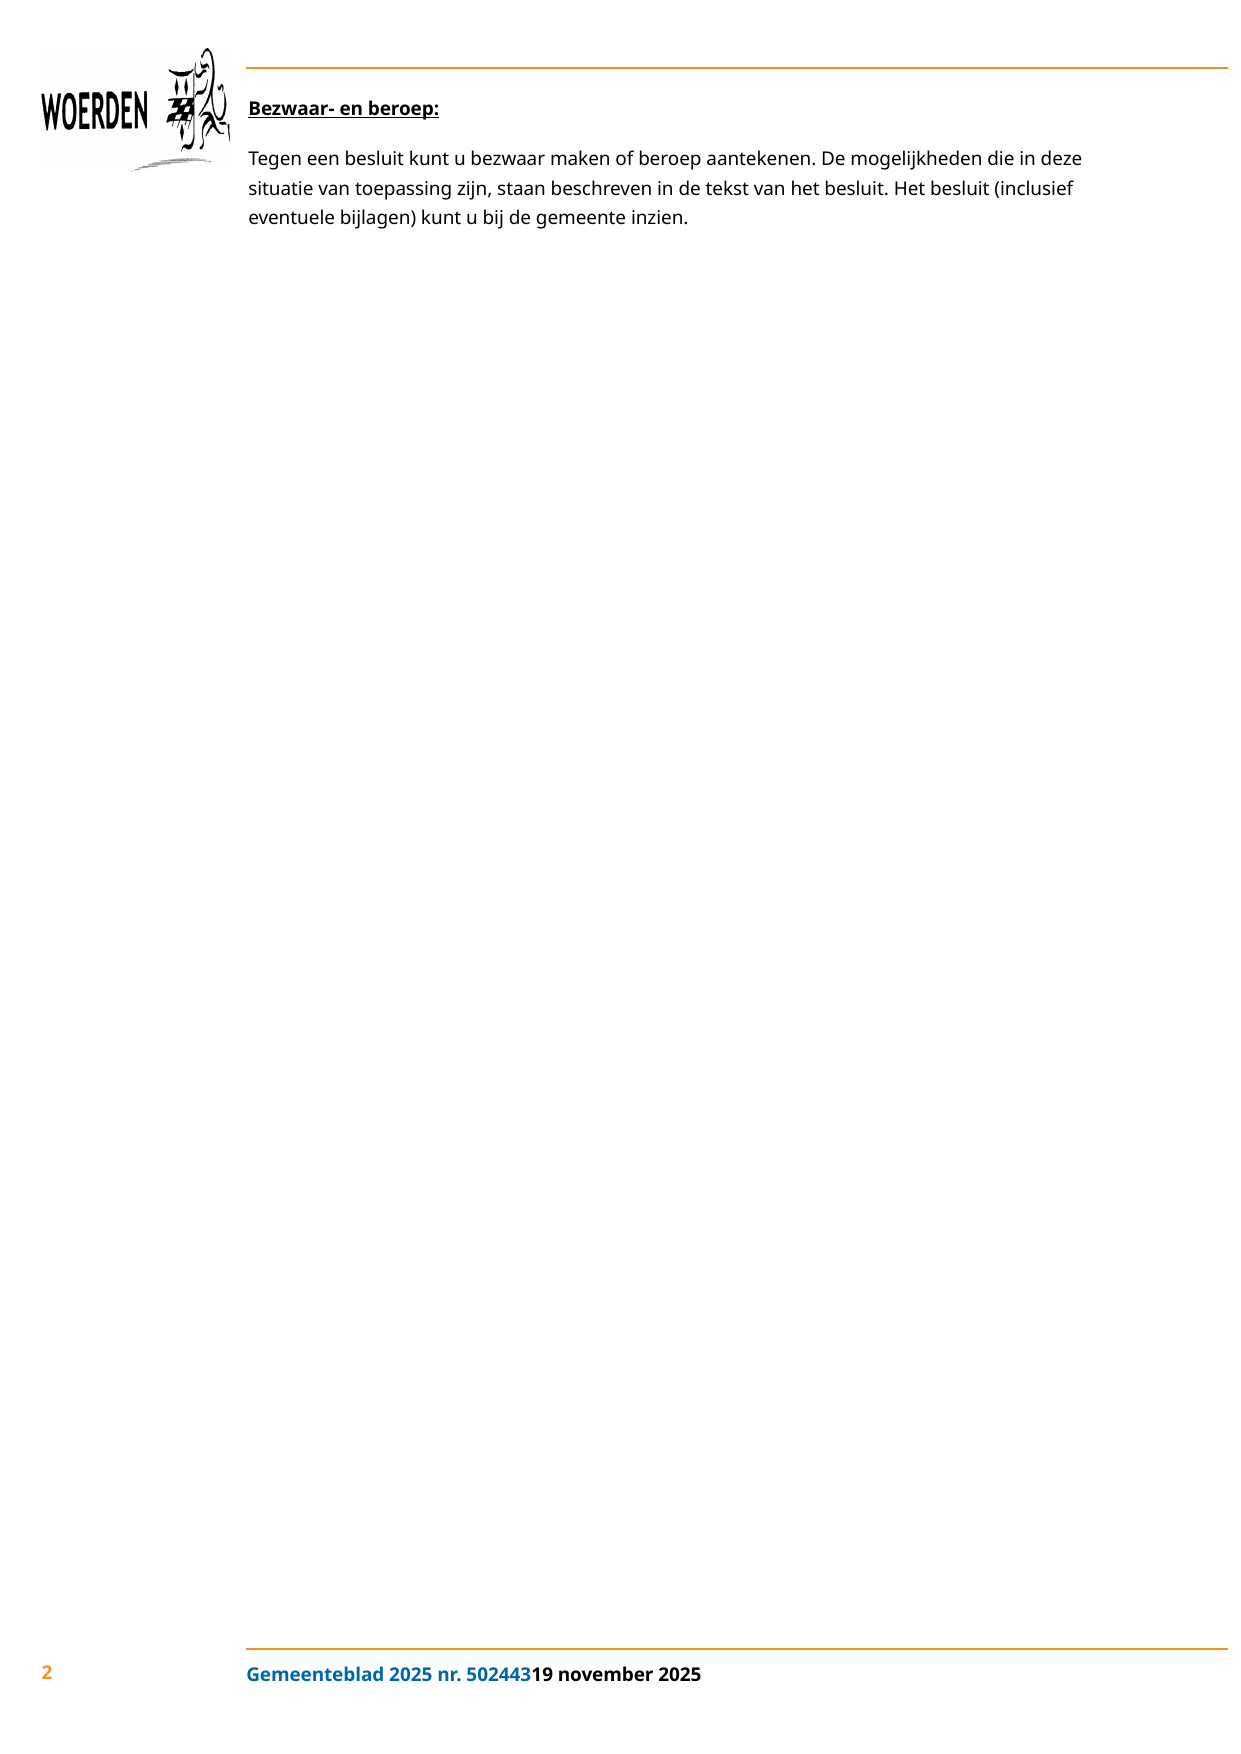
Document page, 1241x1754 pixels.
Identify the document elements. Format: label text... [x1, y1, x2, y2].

text Tegen een besluit kunt u bezwaar maken of beroep aantekenen. De mogelijkheden die in deze situatie van toepassing zijn, staan beschreven in de tekst van het besluit. Het besluit (inclusief eventuele bijlagen) kunt u bij de gemeente inzien. [248, 145, 1152, 230]
picture [41, 47, 231, 172]
text Bezwaar- en beroep: [248, 95, 1152, 121]
